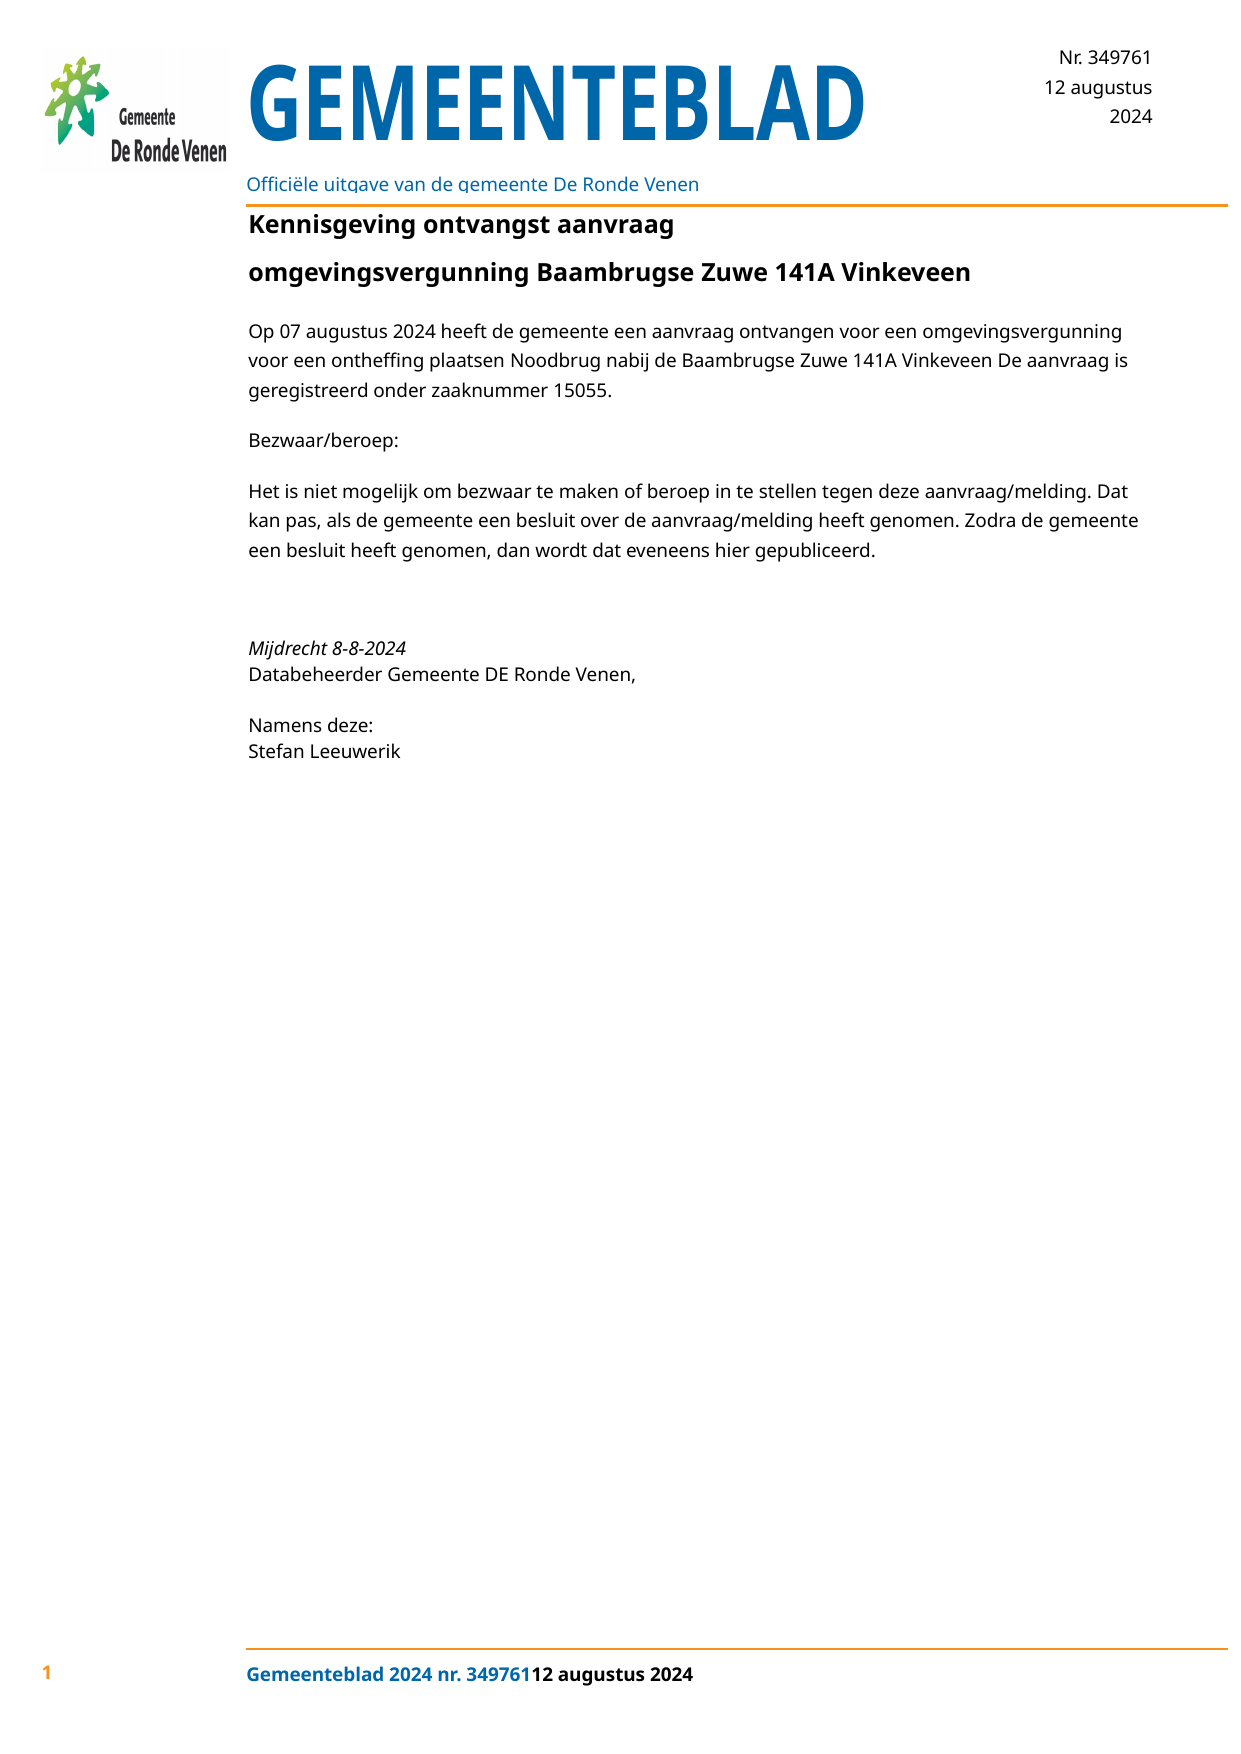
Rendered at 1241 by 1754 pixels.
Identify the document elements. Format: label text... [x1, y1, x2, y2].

text Op 07 augustus 2024 heeft de gemeente een aanvraag ontvangen voor een omgevingsvergunning voor een ontheffing plaatsen Noodbrug nabij de Baambrugse Zuwe 141A Vinkeveen De aanvraag is geregistreerd onder zaaknummer 15055. [248, 318, 1152, 403]
text Kennisgeving ontvangst aanvraag omgevingsvergunning Baambrugse Zuwe 141A Vinkeveen [248, 207, 1152, 288]
text Namens deze: [248, 712, 1152, 738]
text Stefan Leeuwerik [248, 738, 1152, 764]
text Het is niet mogelijk om bezwaar te maken of beroep in te stellen tegen deze aanvraag/melding. Dat kan pas, als de gemeente een besluit over de aanvraag/melding heeft genomen. Zodra de gemeente een besluit heeft genomen, dan wordt dat eveneens hier gepubliceerd. [248, 478, 1152, 563]
text Bezwaar/beroep: [248, 427, 1152, 453]
picture [41, 47, 231, 172]
text Mijdrecht 8-8-2024 [248, 635, 1152, 661]
text Databeheerder Gemeente DE Ronde Venen, [248, 661, 1152, 687]
